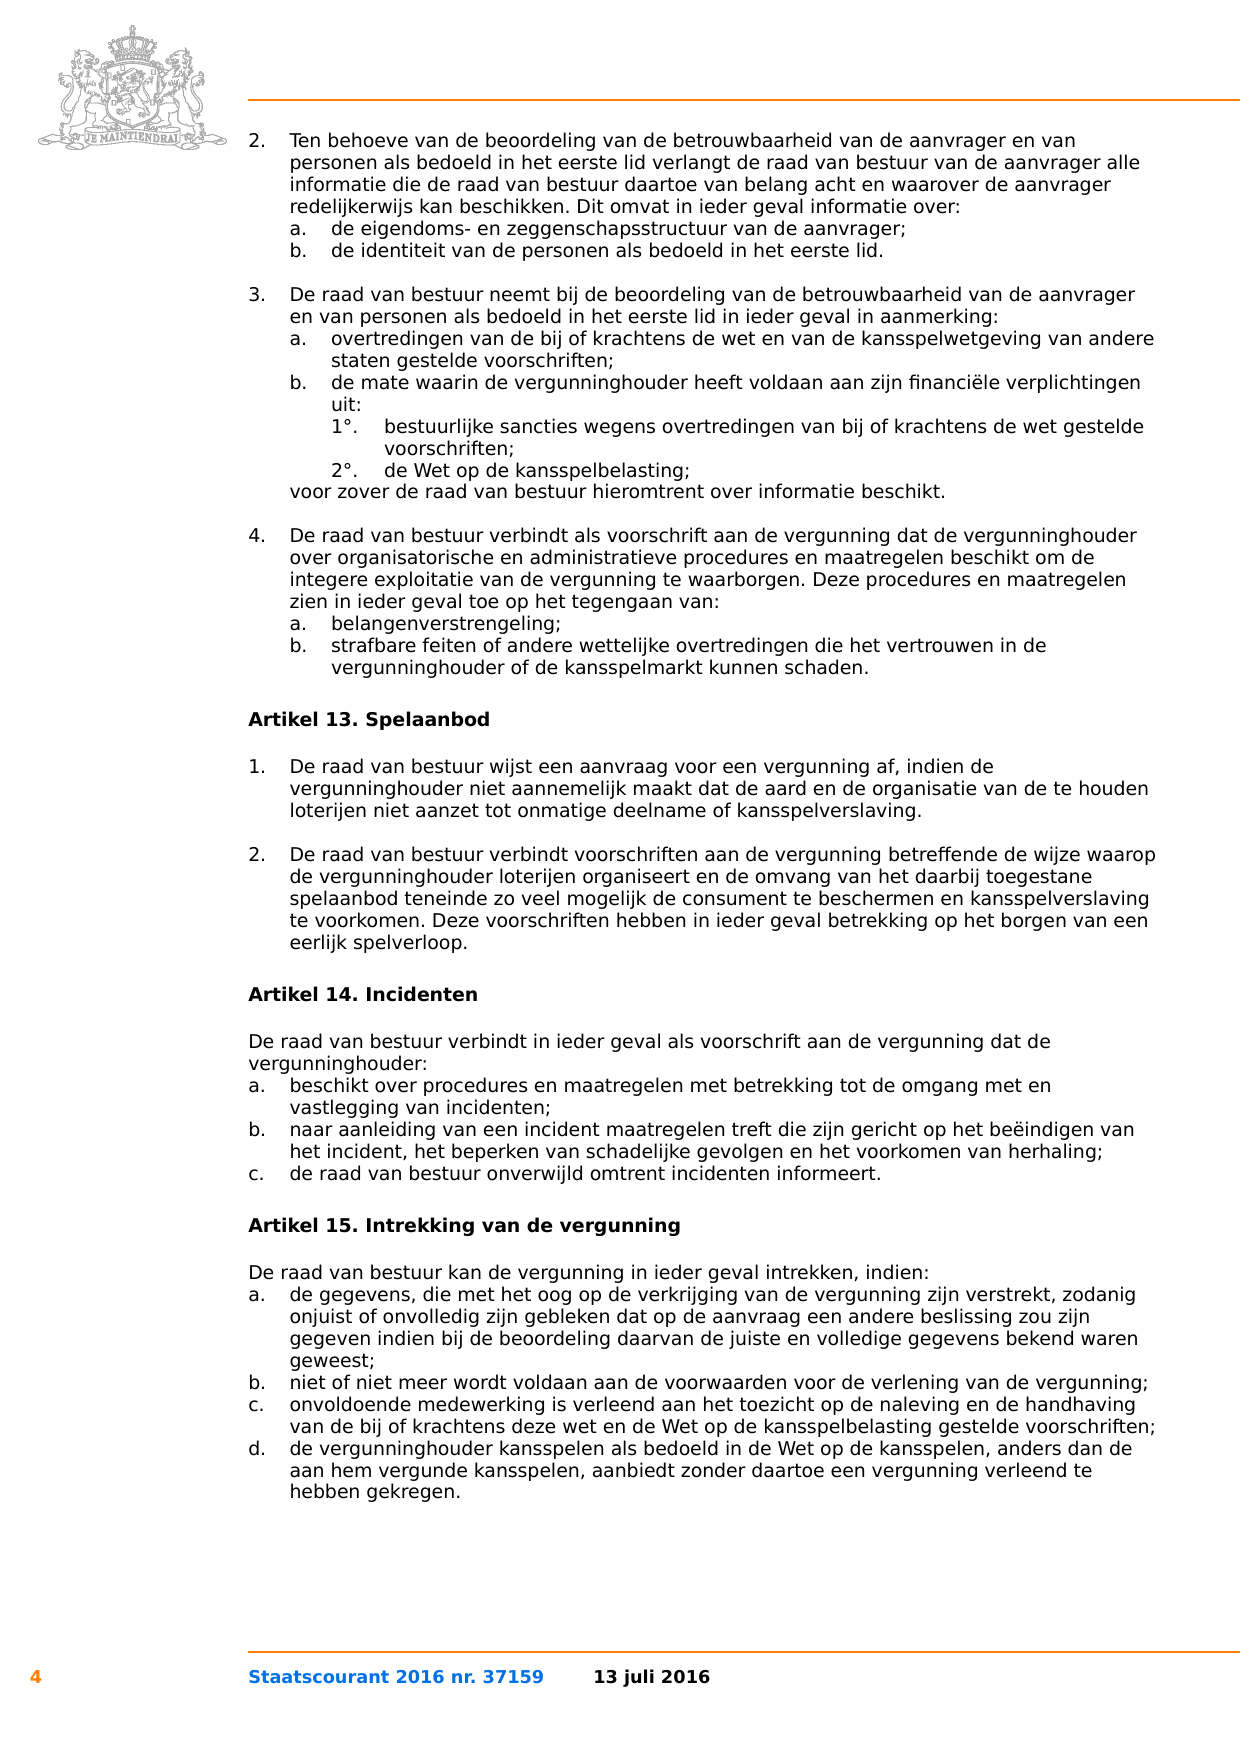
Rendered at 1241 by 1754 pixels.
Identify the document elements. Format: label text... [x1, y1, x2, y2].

text b. strafbare feiten of andere wettelijke overtredingen die het vertrouwen in de vergunninghouder of de kansspelmarkt kunnen schaden. [289, 635, 1163, 679]
text c. de raad van bestuur onverwijld omtrent incidenten informeert. [248, 1163, 1163, 1185]
picture [38, 25, 227, 150]
subtitle Artikel 14. Incidenten [248, 984, 1163, 1006]
subtitle Artikel 13. Spelaanbod [248, 709, 1163, 731]
text 3. De raad van bestuur neemt bij de beoordeling van de betrouwbaarheid van de aanvrager en van personen als bedoeld in het eerste lid in ieder geval in aanmerking: [248, 284, 1163, 328]
text b. naar aanleiding van een incident maatregelen treft die zijn gericht op het beëindigen van het incident, het beperken van schadelijke gevolgen en het voorkomen van herhaling; [248, 1119, 1163, 1163]
text voor zover de raad van bestuur hieromtrent over informatie beschikt. [289, 481, 1163, 503]
text d. de vergunninghouder kansspelen als bedoeld in de Wet op de kansspelen, anders dan de aan hem vergunde kansspelen, aanbiedt zonder daartoe een vergunning verleend te hebben gekregen. [248, 1437, 1163, 1503]
text a. overtredingen van de bij of krachtens de wet en van de kansspelwetgeving van andere staten gestelde voorschriften; [289, 328, 1163, 372]
text 4. De raad van bestuur verbindt als voorschrift aan de vergunning dat de vergunninghouder over organisatorische en administratieve procedures en maatregelen beschikt om de integere exploitatie van de vergunning te waarborgen. Deze procedures en maatregelen zien in ieder geval toe op het tegengaan van: [248, 525, 1163, 613]
text 2°. de Wet op de kansspelbelasting; [331, 459, 1163, 481]
text 2. De raad van bestuur verbindt voorschriften aan de vergunning betreffende de wijze waarop de vergunninghouder loterijen organiseert en de omvang van het daarbij toegestane spelaanbod teneinde zo veel mogelijk de consument te beschermen en kansspelverslaving te voorkomen. Deze voorschriften hebben in ieder geval betrekking op het borgen van een eerlijk spelverloop. [248, 844, 1163, 954]
text De raad van bestuur verbindt in ieder geval als voorschrift aan de vergunning dat de vergunninghouder: [248, 1031, 1163, 1075]
subtitle Artikel 15. Intrekking van de vergunning [248, 1215, 1163, 1237]
text 2. Ten behoeve van de beoordeling van de betrouwbaarheid van de aanvrager en van personen als bedoeld in het eerste lid verlangt de raad van bestuur van de aanvrager alle informatie die de raad van bestuur daartoe van belang acht en waarover de aanvrager redelijkerwijs kan beschikken. Dit omvat in ieder geval informatie over: [248, 130, 1163, 218]
text b. de identiteit van de personen als bedoeld in het eerste lid. [289, 240, 1163, 262]
text a. de eigendoms- en zeggenschapsstructuur van de aanvrager; [289, 218, 1163, 240]
text c. onvoldoende medewerking is verleend aan het toezicht op de naleving en de handhaving van de bij of krachtens deze wet en de Wet op de kansspelbelasting gestelde voorschriften; [248, 1393, 1163, 1437]
text b. de mate waarin de vergunninghouder heeft voldaan aan zijn financiële verplichtingen uit: [289, 372, 1163, 416]
text 1. De raad van bestuur wijst een aanvraag voor een vergunning af, indien de vergunninghouder niet aannemelijk maakt dat de aard en de organisatie van de te houden loterijen niet aanzet tot onmatige deelname of kansspelverslaving. [248, 756, 1163, 822]
text a. belangenverstrengeling; [289, 613, 1163, 635]
text a. beschikt over procedures en maatregelen met betrekking tot de omgang met en vastlegging van incidenten; [248, 1075, 1163, 1119]
text a. de gegevens, die met het oog op de verkrijging van de vergunning zijn verstrekt, zodanig onjuist of onvolledig zijn gebleken dat op de aanvraag een andere beslissing zou zijn gegeven indien bij de beoordeling daarvan de juiste en volledige gegevens bekend waren geweest; [248, 1284, 1163, 1372]
text b. niet of niet meer wordt voldaan aan de voorwaarden voor de verlening van de vergunning; [248, 1372, 1163, 1393]
text De raad van bestuur kan de vergunning in ieder geval intrekken, indien: [248, 1262, 1163, 1284]
text 1°. bestuurlijke sancties wegens overtredingen van bij of krachtens de wet gestelde voorschriften; [331, 416, 1163, 459]
